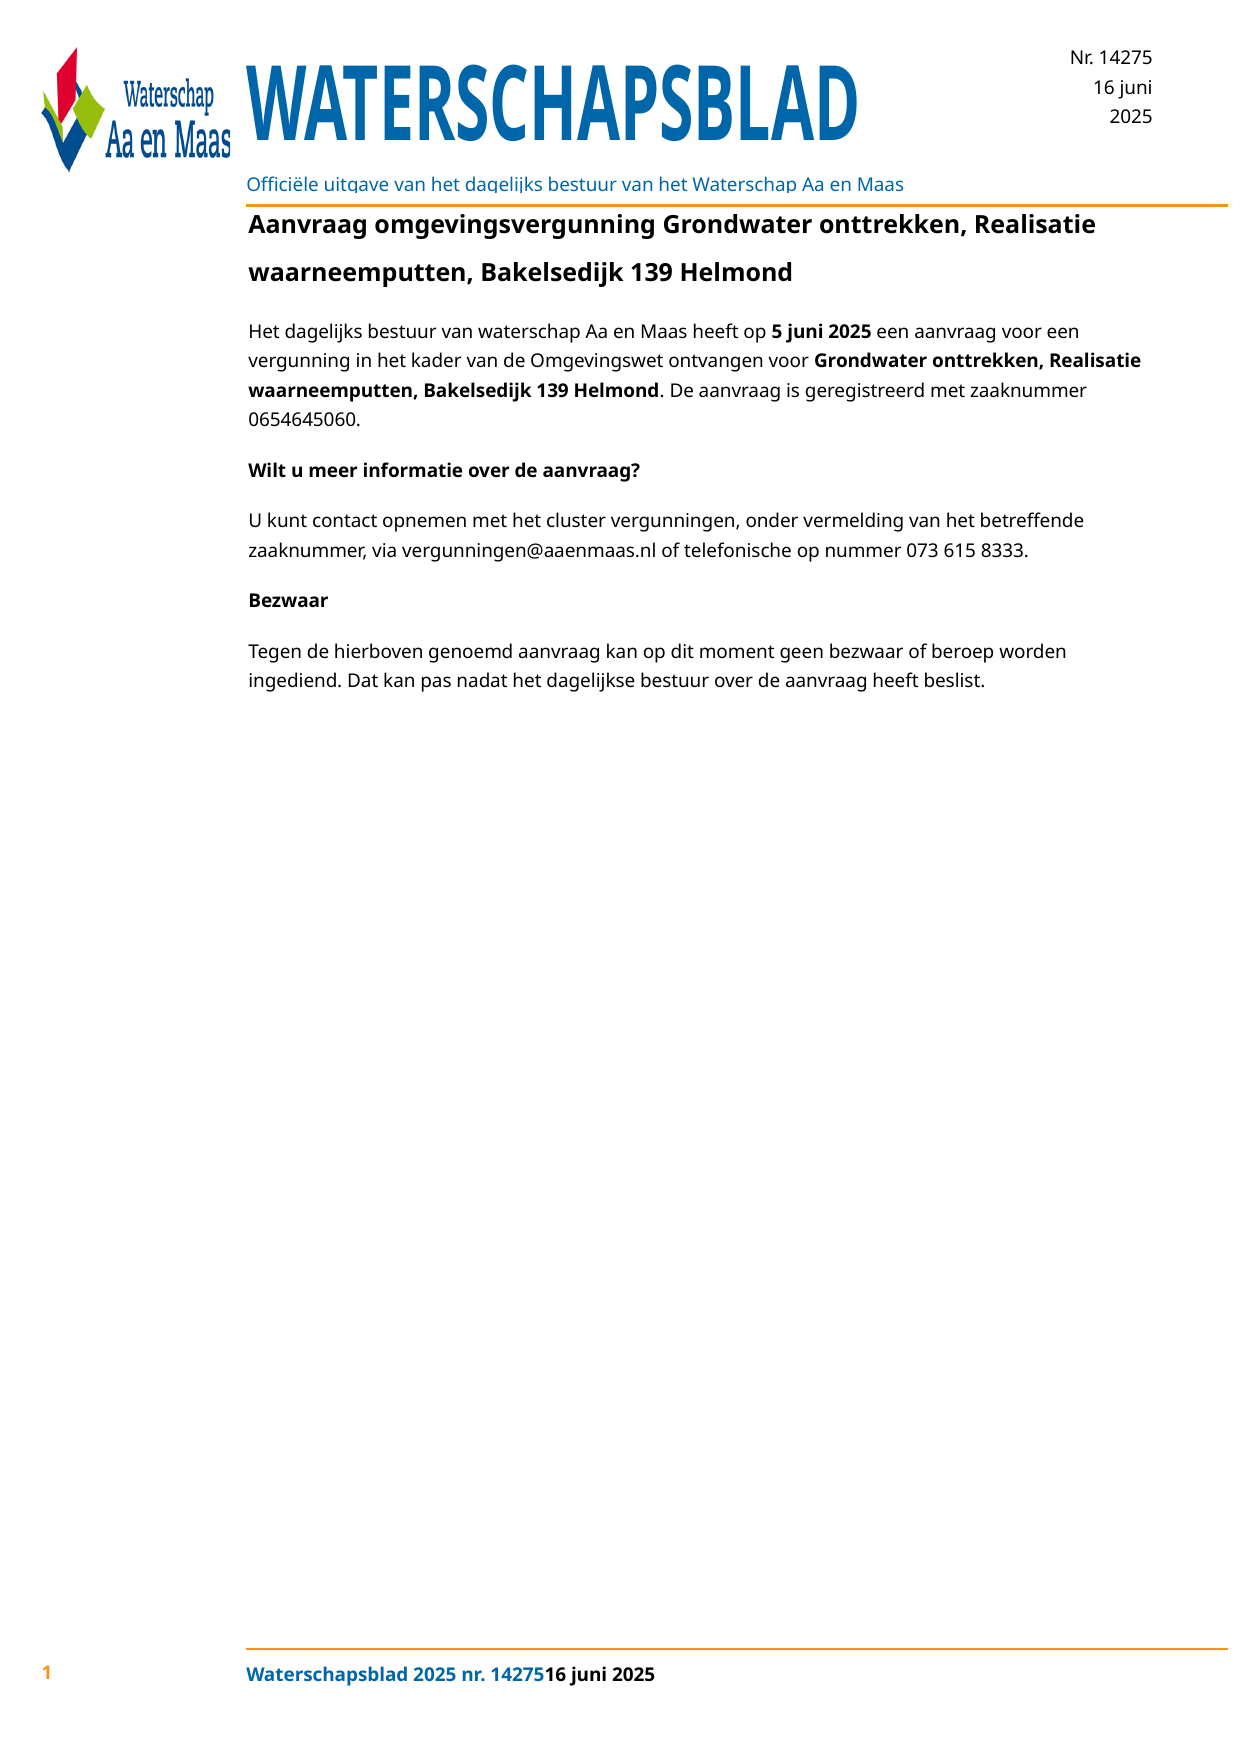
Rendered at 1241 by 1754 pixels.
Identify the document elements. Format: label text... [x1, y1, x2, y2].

picture [41, 47, 231, 172]
text U kunt contact opnemen met het cluster vergunningen, onder vermelding van het betreffende zaaknummer, via vergunningen@aaenmaas.nl of telefonische op nummer 073 615 8333. [248, 507, 1152, 563]
text Tegen de hierboven genoemd aanvraag kan op dit moment geen bezwaar of beroep worden ingediend. Dat kan pas nadat het dagelijkse bestuur over de aanvraag heeft beslist. [248, 638, 1152, 693]
text Wilt u meer informatie over de aanvraag? [248, 457, 1152, 483]
text Aanvraag omgevingsvergunning Grondwater onttrekken, Realisatie waarneemputten, Bakelsedijk 139 Helmond [248, 207, 1152, 288]
text Het dagelijks bestuur van waterschap Aa en Maas heeft op 5 juni 2025 een aanvraag voor een vergunning in het kader van de Omgevingswet ontvangen voor Grondwater onttrekken, Realisatie waarneemputten, Bakelsedijk 139 Helmond. De aanvraag is geregistreerd met zaaknummer 0654645060. [248, 318, 1152, 432]
text Bezwaar [248, 587, 1152, 613]
